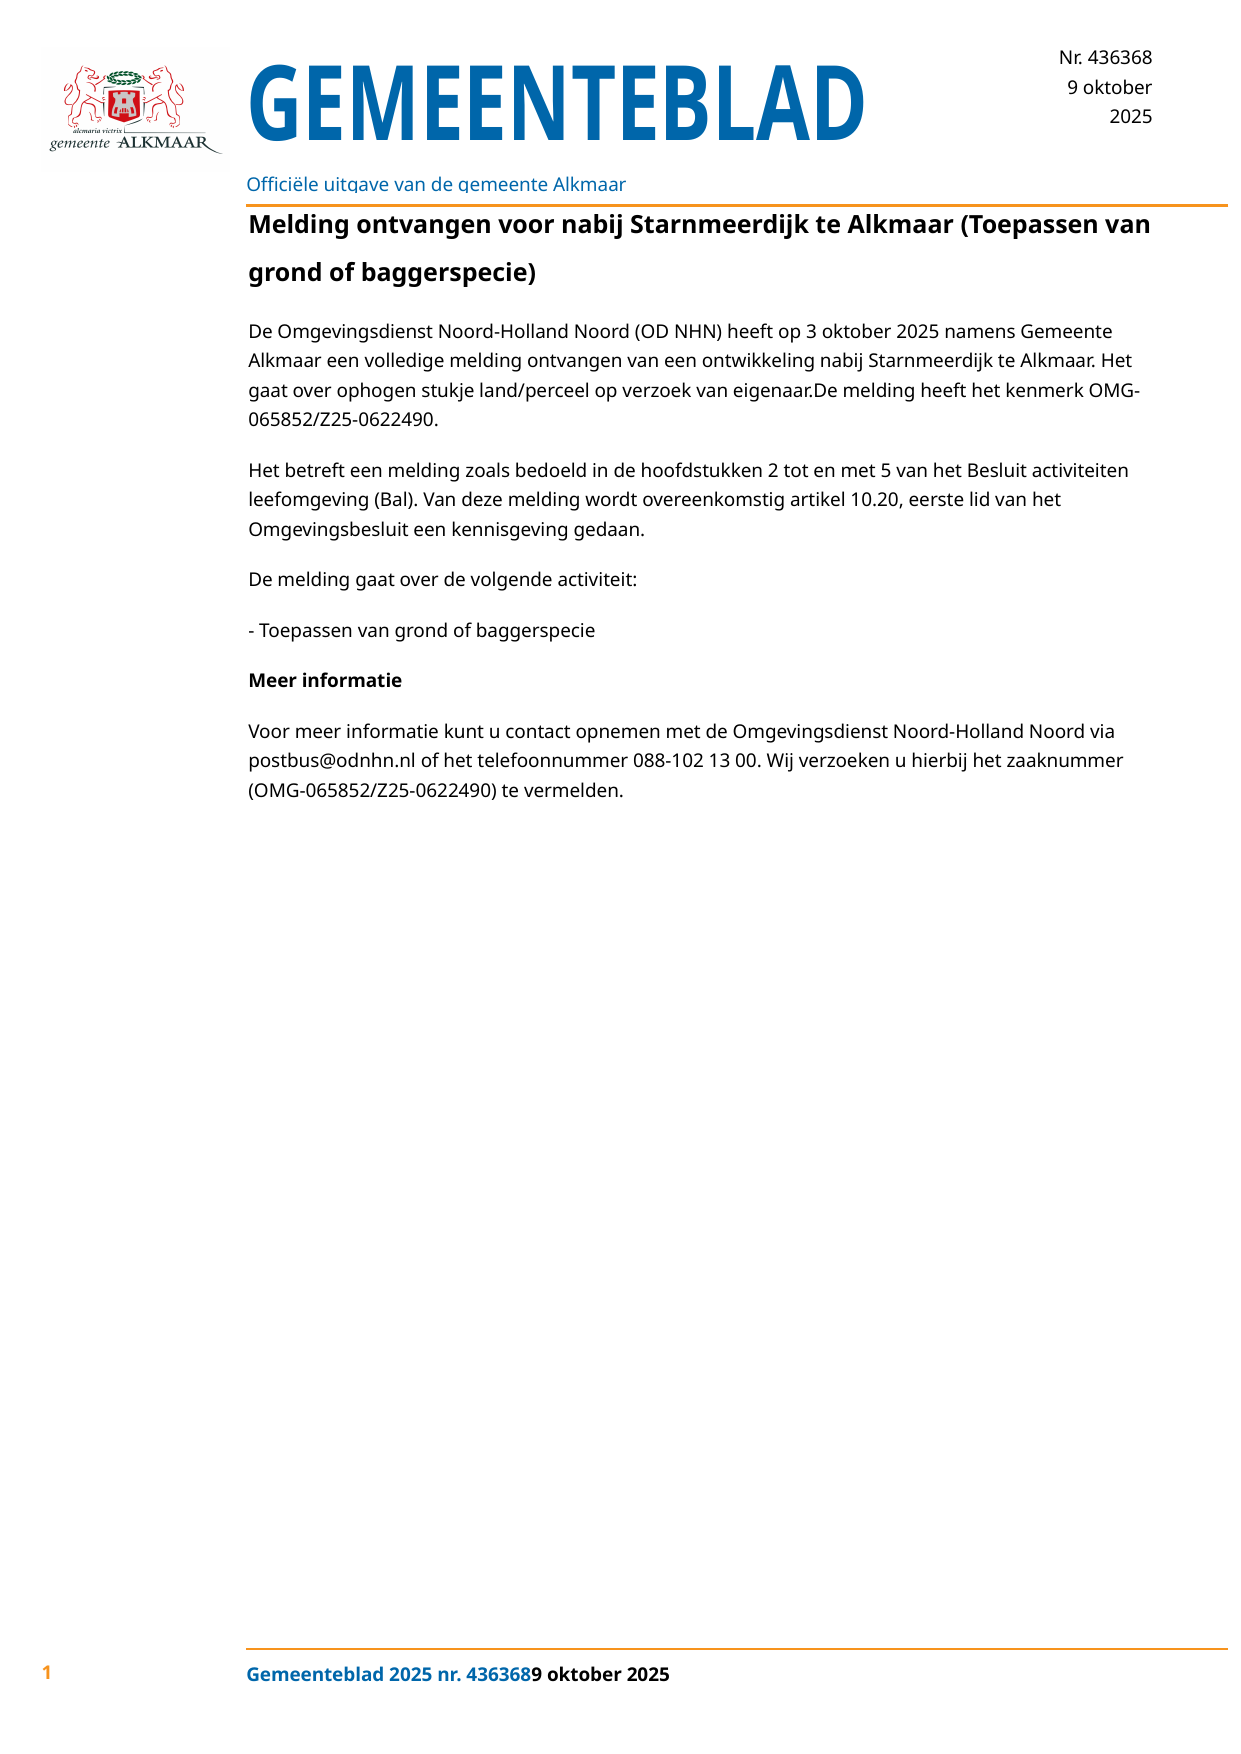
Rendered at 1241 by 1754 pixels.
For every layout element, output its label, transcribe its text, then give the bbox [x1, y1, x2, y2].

picture [41, 47, 231, 172]
text De melding gaat over de volgende activiteit: [248, 567, 1152, 592]
text Voor meer informatie kunt u contact opnemen met de Omgevingsdienst Noord-Holland Noord via postbus@odnhn.nl of het telefoonnummer 088-102 13 00. Wij verzoeken u hierbij het zaaknummer (OMG-065852/Z25-0622490) te vermelden. [248, 718, 1152, 803]
text Melding ontvangen voor nabij Starnmeerdijk te Alkmaar (Toepassen van grond of baggerspecie) [248, 207, 1152, 288]
text - Toepassen van grond of baggerspecie [248, 617, 1152, 643]
text De Omgevingsdienst Noord-Holland Noord (OD NHN) heeft op 3 oktober 2025 namens Gemeente Alkmaar een volledige melding ontvangen van een ontwikkeling nabij Starnmeerdijk te Alkmaar. Het gaat over ophogen stukje land/perceel op verzoek van eigenaar.De melding heeft het kenmerk OMG-065852/Z25-0622490. [248, 318, 1152, 432]
text Meer informatie [248, 667, 1152, 693]
text Het betreft een melding zoals bedoeld in de hoofdstukken 2 tot en met 5 van het Besluit activiteiten leefomgeving (Bal). Van deze melding wordt overeenkomstig artikel 10.20, eerste lid van het Omgevingsbesluit een kennisgeving gedaan. [248, 457, 1152, 542]
